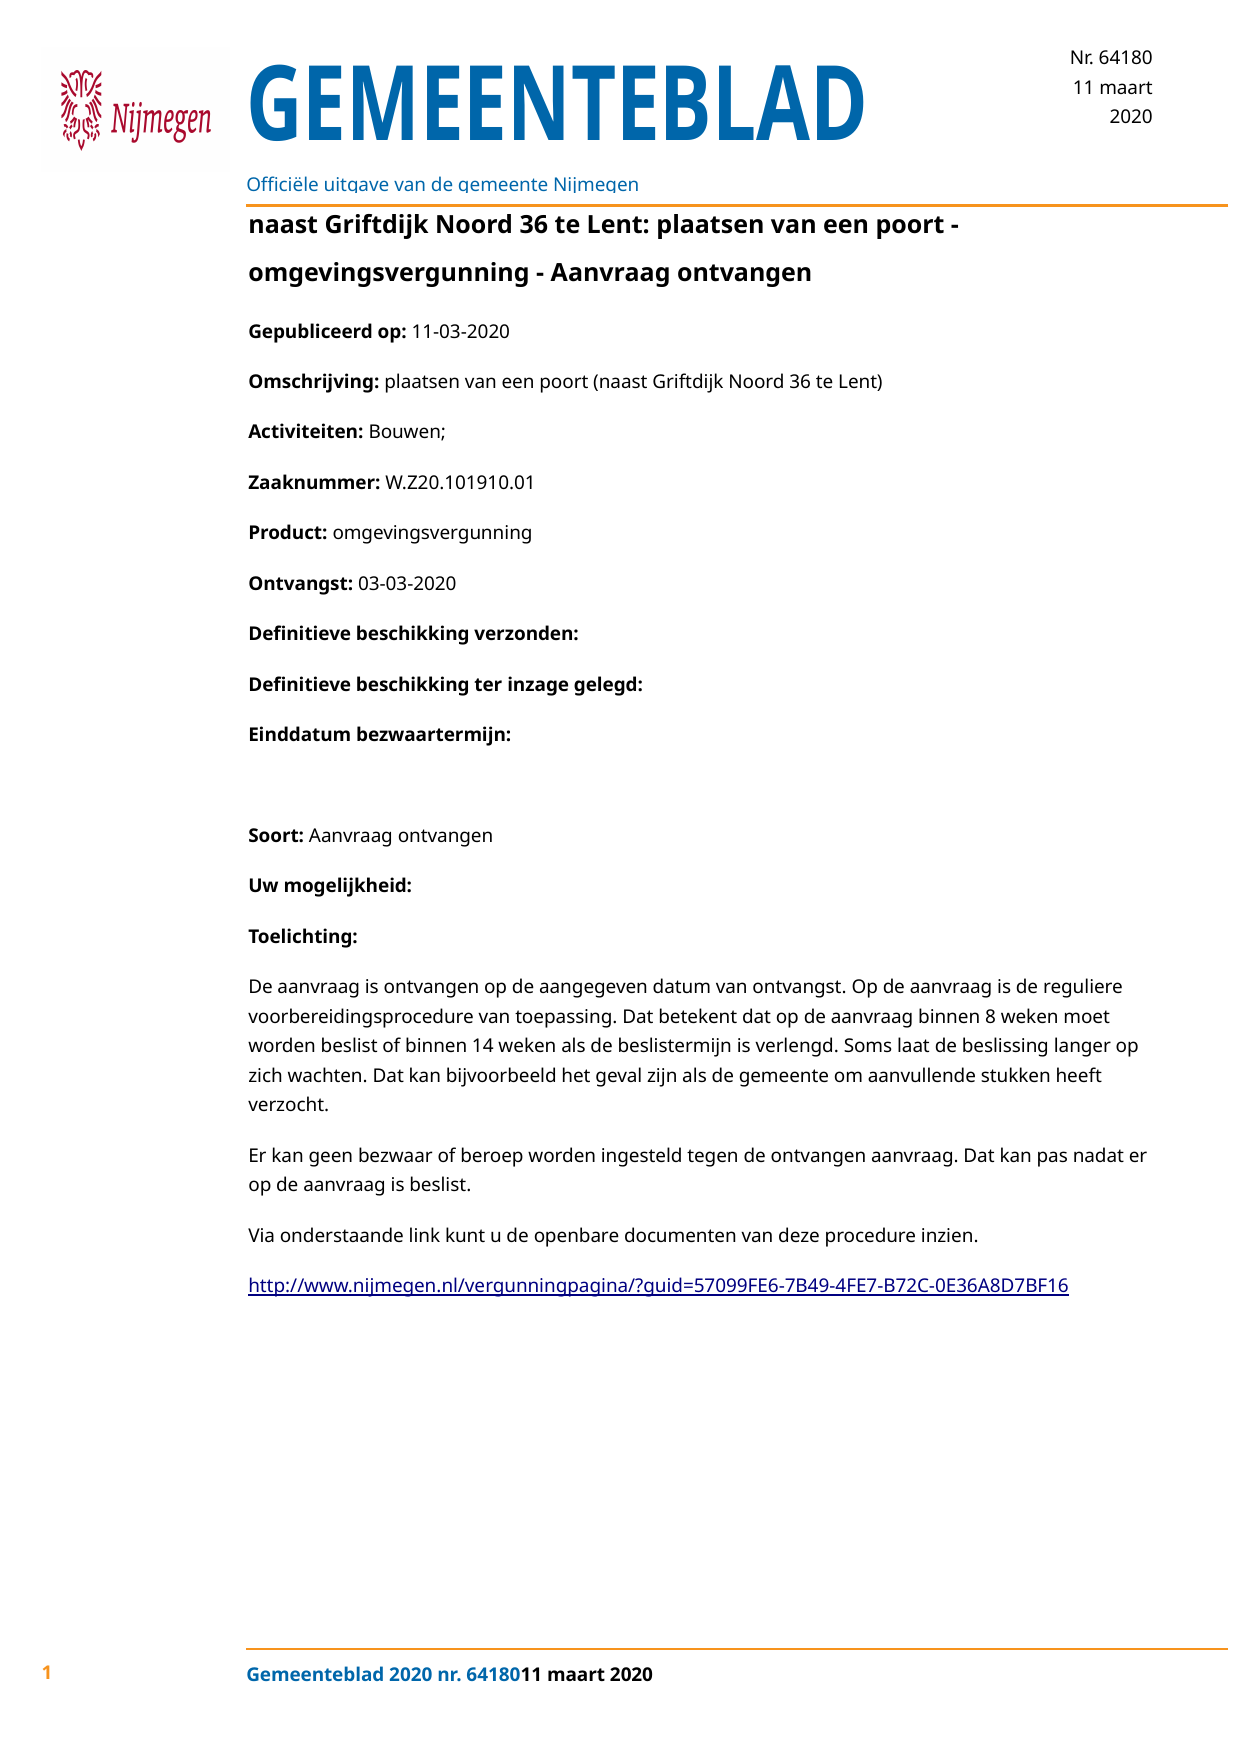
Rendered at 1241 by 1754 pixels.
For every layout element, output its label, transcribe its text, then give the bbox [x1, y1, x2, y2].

text Via onderstaande link kunt u de openbare documenten van deze procedure inzien. [248, 1222, 1152, 1248]
text Gepubliceerd op: 11-03-2020 [248, 318, 1152, 344]
text Product: omgevingsvergunning [248, 519, 1152, 545]
picture [41, 47, 231, 172]
text De aanvraag is ontvangen op de aangegeven datum van ontvangst. Op de aanvraag is de reguliere voorbereidingsprocedure van toepassing. Dat betekent dat op de aanvraag binnen 8 weken moet worden beslist of binnen 14 weken als de beslistermijn is verlengd. Soms laat de beslissing langer op zich wachten. Dat kan bijvoorbeeld het geval zijn als de gemeente om aanvullende stukken heeft verzocht. [248, 973, 1152, 1117]
text Definitieve beschikking verzonden: [248, 620, 1152, 646]
text naast Griftdijk Noord 36 te Lent: plaatsen van een poort - omgevingsvergunning - Aanvraag ontvangen [248, 207, 1152, 288]
text Er kan geen bezwaar of beroep worden ingesteld tegen de ontvangen aanvraag. Dat kan pas nadat er op de aanvraag is beslist. [248, 1142, 1152, 1197]
text Definitieve beschikking ter inzage gelegd: [248, 671, 1152, 697]
text Activiteiten: Bouwen; [248, 419, 1152, 444]
text Omschrijving: plaatsen van een poort (naast Griftdijk Noord 36 te Lent) [248, 368, 1152, 394]
text Uw mogelijkheid: [248, 872, 1152, 898]
text Toelichting: [248, 923, 1152, 949]
text Einddatum bezwaartermijn: [248, 721, 1152, 747]
text Zaaknummer: W.Z20.101910.01 [248, 469, 1152, 495]
text Soort: Aanvraag ontvangen [248, 822, 1152, 848]
text http://www.nijmegen.nl/vergunningpagina/?guid=57099FE6-7B49-4FE7-B72C-0E36A8D7BF16 [248, 1272, 1152, 1298]
text Ontvangst: 03-03-2020 [248, 570, 1152, 596]
